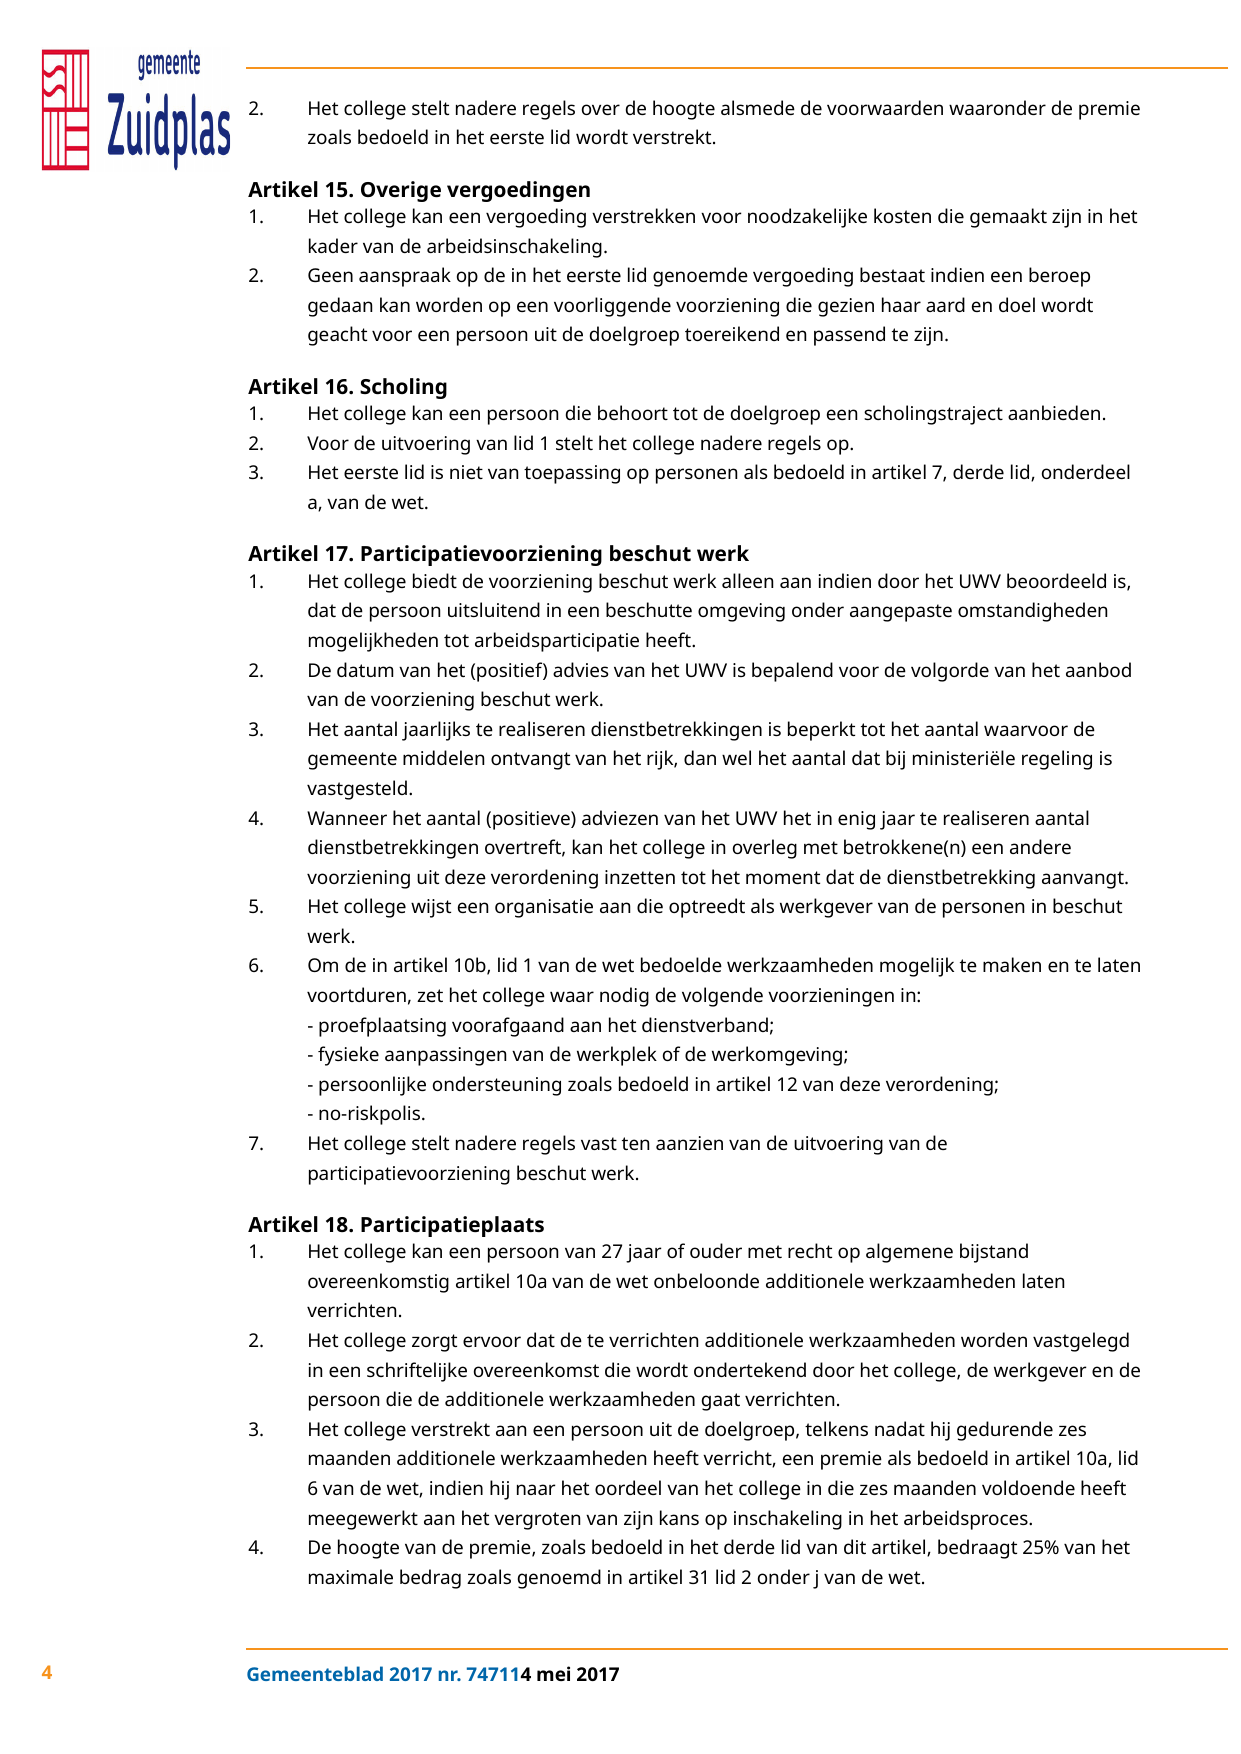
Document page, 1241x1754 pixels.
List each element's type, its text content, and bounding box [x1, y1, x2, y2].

picture [41, 47, 231, 172]
list Het college zorgt ervoor dat de te verrichten additionele werkzaamheden worden vastgelegd in een schriftelijke overeenkomst die wordt ondertekend door het college, de werkgever en de persoon die de additionele werkzaamheden gaat verrichten. [248, 1327, 1152, 1412]
list Het college stelt nadere regels over de hoogte alsmede de voorwaarden waaronder de premie zoals bedoeld in het eerste lid wordt verstrekt. [248, 95, 1152, 150]
list Om de in artikel 10b, lid 1 van de wet bedoelde werkzaamheden mogelijk te maken en te laten voortduren, zet het college waar nodig de volgende voorzieningen in: [248, 953, 1152, 1008]
list Wanneer het aantal (positieve) adviezen van het UWV het in enig jaar te realiseren aantal dienstbetrekkingen overtreft, kan het college in overleg met betrokkene(n) een andere voorziening uit deze verordening inzetten tot het moment dat de dienstbetrekking aanvangt. [248, 805, 1152, 889]
list - fysieke aanpassingen van de werkplek of de werkomgeving; [248, 1041, 1152, 1067]
list Het eerste lid is niet van toepassing op personen als bedoeld in artikel 7, derde lid, onderdeel a, van de wet. [248, 459, 1152, 515]
list Het college kan een vergoeding verstrekken voor noodzakelijke kosten die gemaakt zijn in het kader van de arbeidsinschakeling. [248, 203, 1152, 258]
list Het college kan een persoon van 27 jaar of ouder met recht op algemene bijstand overeenkomstig artikel 10a van de wet onbeloonde additionele werkzaamheden laten verrichten. [248, 1238, 1152, 1323]
list - proefplaatsing voorafgaand aan het dienstverband; [248, 1012, 1152, 1037]
list Het college verstrekt aan een persoon uit de doelgroep, telkens nadat hij gedurende zes maanden additionele werkzaamheden heeft verricht, een premie als bedoeld in artikel 10a, lid 6 van de wet, indien hij naar het oordeel van het college in die zes maanden voldoende heeft meegewerkt aan het vergroten van zijn kans op inschakeling in het arbeidsproces. [248, 1416, 1152, 1531]
list - persoonlijke ondersteuning zoals bedoeld in artikel 12 van deze verordening; [248, 1071, 1152, 1097]
list Het college stelt nadere regels vast ten aanzien van de uitvoering van de participatievoorziening beschut werk. [248, 1130, 1152, 1185]
list - no-riskpolis. [248, 1101, 1152, 1126]
list De hoogte van de premie, zoals bedoeld in het derde lid van dit artikel, bedraagt 25% van het maximale bedrag zoals genoemd in artikel 31 lid 2 onder j van de wet. [248, 1534, 1152, 1590]
list Het college biedt de voorziening beschut werk alleen aan indien door het UWV beoordeeld is, dat de persoon uitsluitend in een beschutte omgeving onder aangepaste omstandigheden mogelijkheden tot arbeidsparticipatie heeft. [248, 568, 1152, 653]
list De datum van het (positief) advies van het UWV is bepalend voor de volgorde van het aanbod van de voorziening beschut werk. [248, 657, 1152, 712]
list Het aantal jaarlijks te realiseren dienstbetrekkingen is beperkt tot het aantal waarvoor de gemeente middelen ontvangt van het rijk, dan wel het aantal dat bij ministeriële regeling is vastgesteld. [248, 716, 1152, 801]
text Artikel 18. Participatieplaats [248, 1210, 1152, 1238]
text Artikel 16. Scholing [248, 372, 1152, 400]
list Het college wijst een organisatie aan die optreedt als werkgever van de personen in beschut werk. [248, 893, 1152, 949]
text Artikel 17. Participatievoorziening beschut werk [248, 539, 1152, 568]
list Geen aanspraak op de in het eerste lid genoemde vergoeding bestaat indien een beroep gedaan kan worden op een voorliggende voorziening die gezien haar aard en doel wordt geacht voor een persoon uit de doelgroep toereikend en passend te zijn. [248, 262, 1152, 347]
text Artikel 15. Overige vergoedingen [248, 175, 1152, 203]
list Voor de uitvoering van lid 1 stelt het college nadere regels op. [248, 430, 1152, 456]
list Het college kan een persoon die behoort tot de doelgroep een scholingstraject aanbieden. [248, 400, 1152, 426]
